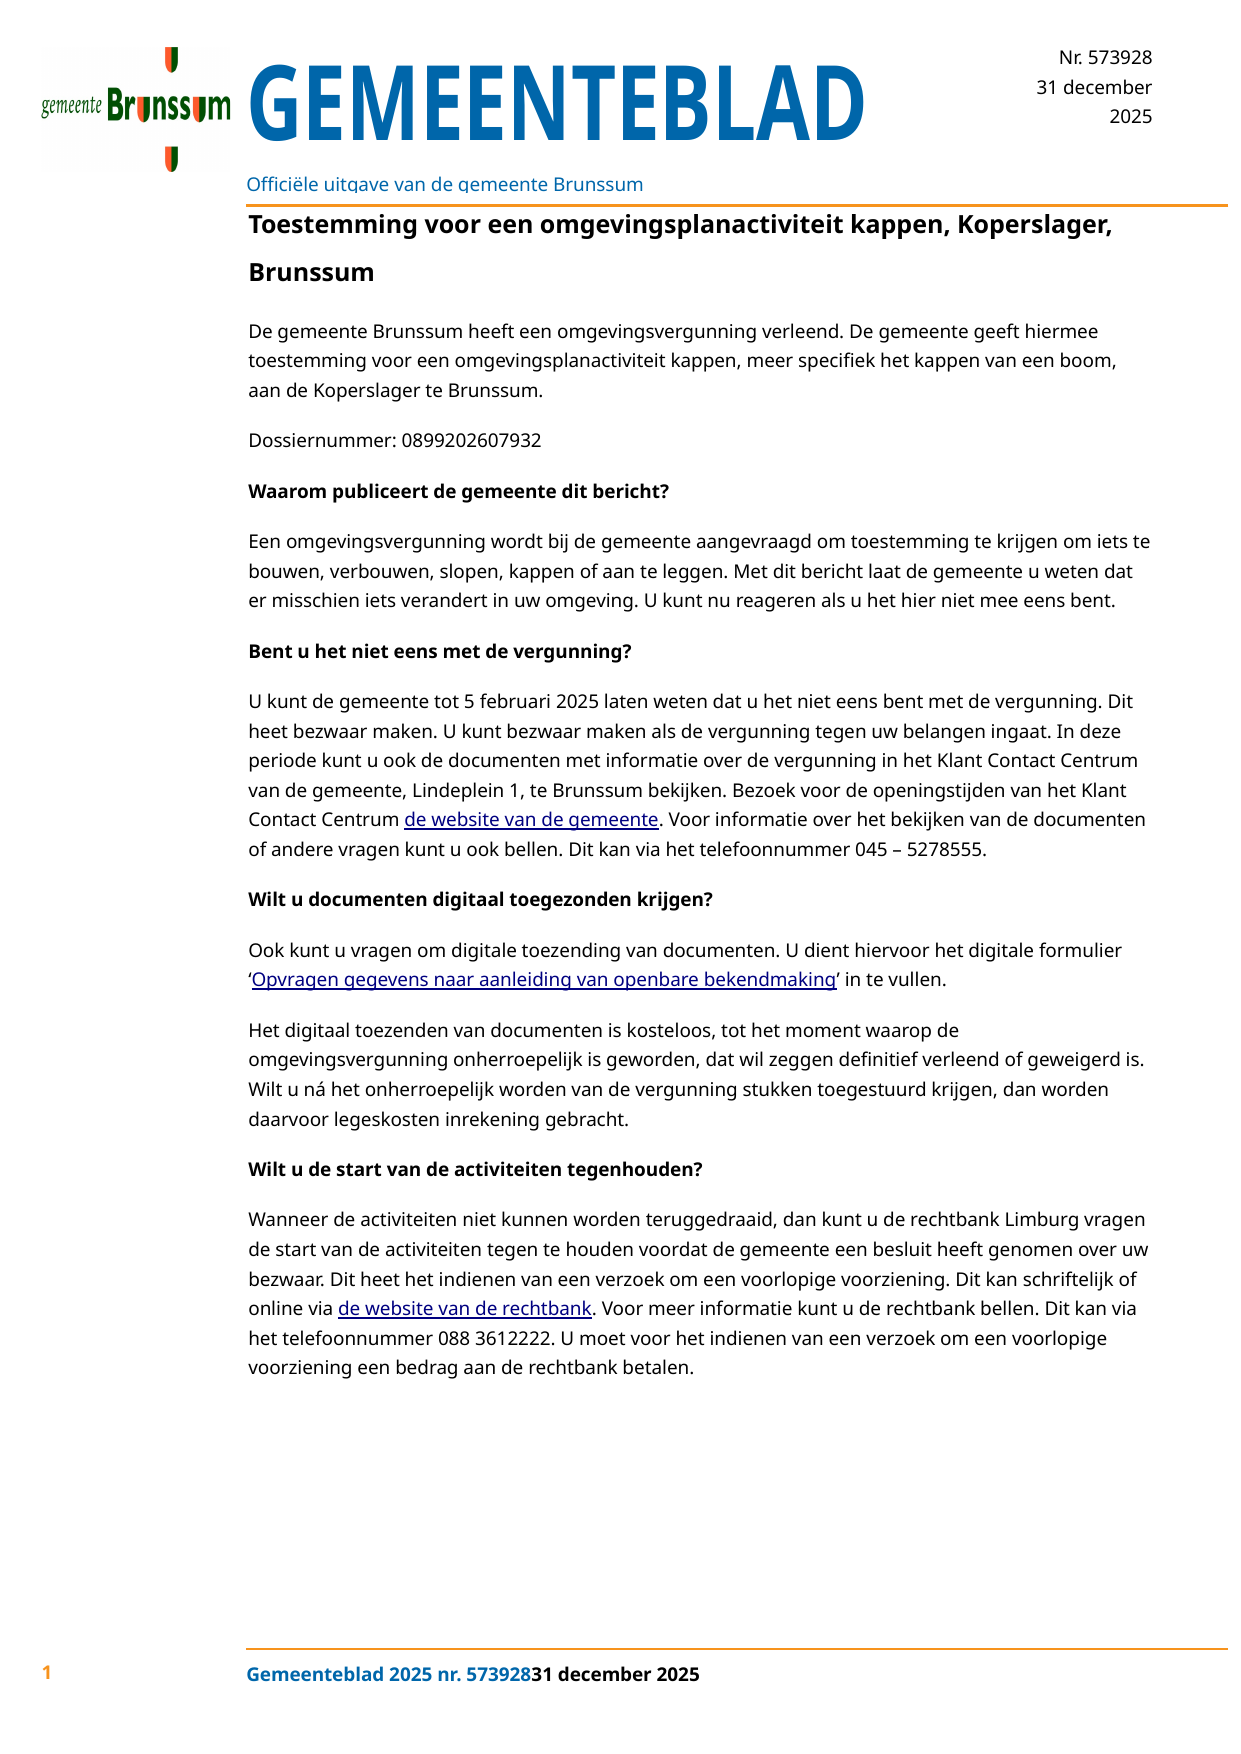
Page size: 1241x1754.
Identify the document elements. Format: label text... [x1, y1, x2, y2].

text U kunt de gemeente tot 5 februari 2025 laten weten dat u het niet eens bent met de vergunning. Dit heet bezwaar maken. U kunt bezwaar maken als de vergunning tegen uw belangen ingaat. In deze periode kunt u ook de documenten met informatie over de vergunning in het Klant Contact Centrum van de gemeente, Lindeplein 1, te Brunssum bekijken. Bezoek voor de openingstijden van het Klant Contact Centrum de website van de gemeente. Voor informatie over het bekijken van de documenten of andere vragen kunt u ook bellen. Dit kan via het telefoonnummer 045 – 5278555. [248, 688, 1152, 862]
text Wanneer de activiteiten niet kunnen worden teruggedraaid, dan kunt u de rechtbank Limburg vragen de start van de activiteiten tegen te houden voordat de gemeente een besluit heeft genomen over uw bezwaar. Dit heet het indienen van een verzoek om een voorlopige voorziening. Dit kan schriftelijk of online via de website van de rechtbank. Voor meer informatie kunt u de rechtbank bellen. Dit kan via het telefoonnummer 088 3612222. U moet voor het indienen van een verzoek om een voorlopige voorziening een bedrag aan de rechtbank betalen. [248, 1207, 1152, 1380]
text Toestemming voor een omgevingsplanactiviteit kappen, Koperslager, Brunssum [248, 207, 1152, 288]
picture [41, 47, 231, 172]
text Bent u het niet eens met de vergunning? [248, 638, 1152, 664]
text Wilt u de start van de activiteiten tegenhouden? [248, 1156, 1152, 1182]
text Dossiernummer: 0899202607932 [248, 427, 1152, 453]
text Waarom publiceert de gemeente dit bericht? [248, 478, 1152, 504]
text Een omgevingsvergunning wordt bij de gemeente aangevraagd om toestemming te krijgen om iets te bouwen, verbouwen, slopen, kappen of aan te leggen. Met dit bericht laat de gemeente u weten dat er misschien iets verandert in uw omgeving. U kunt nu reageren als u het hier niet mee eens bent. [248, 528, 1152, 613]
text Wilt u documenten digitaal toegezonden krijgen? [248, 887, 1152, 912]
text De gemeente Brunssum heeft een omgevingsvergunning verleend. De gemeente geeft hiermee toestemming voor een omgevingsplanactiviteit kappen, meer specifiek het kappen van een boom, aan de Koperslager te Brunssum. [248, 318, 1152, 403]
text Ook kunt u vragen om digitale toezending van documenten. U dient hiervoor het digitale formulier ‘Opvragen gegevens naar aanleiding van openbare bekendmaking’ in te vullen. [248, 937, 1152, 992]
text Het digitaal toezenden van documenten is kosteloos, tot het moment waarop de omgevingsvergunning onherroepelijk is geworden, dat wil zeggen definitief verleend of geweigerd is. Wilt u ná het onherroepelijk worden van de vergunning stukken toegestuurd krijgen, dan worden daarvoor legeskosten inrekening gebracht. [248, 1017, 1152, 1132]
